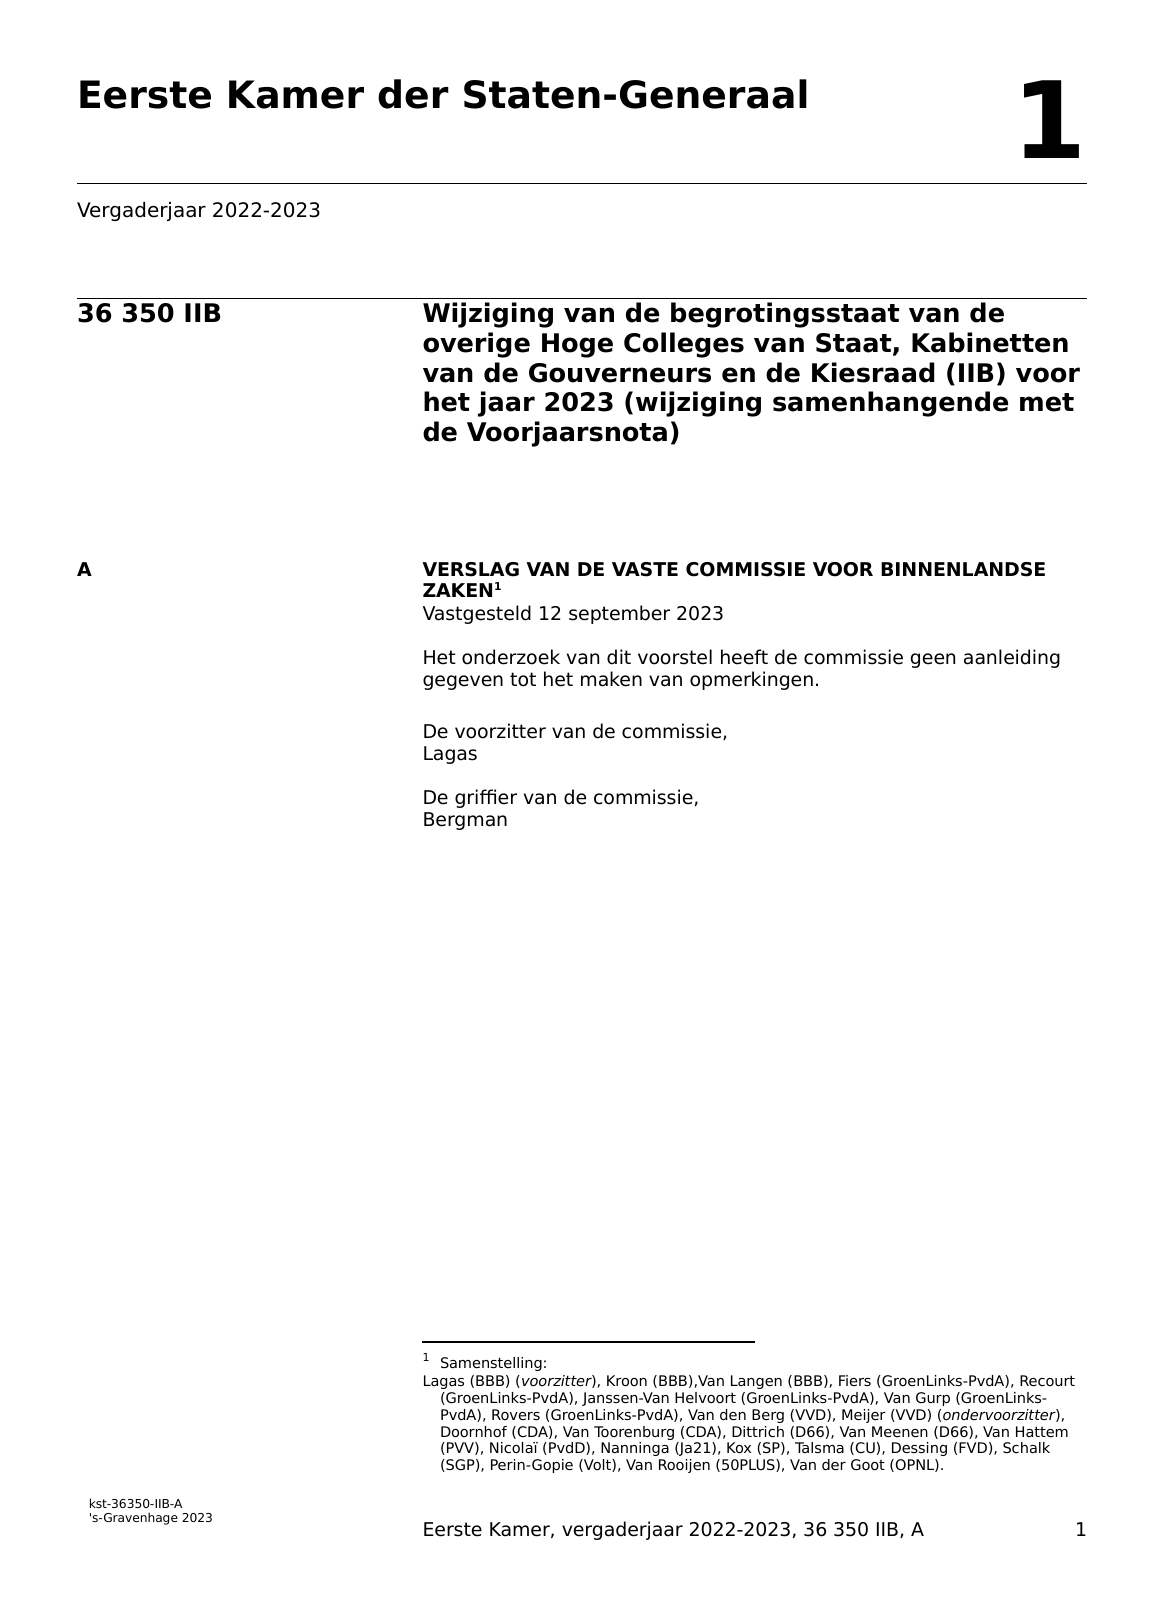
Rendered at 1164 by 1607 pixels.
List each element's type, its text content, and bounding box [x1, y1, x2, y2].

text kst-36350-IIB-A [88, 1497, 323, 1511]
text Vastgesteld 12 september 2023 [422, 602, 1087, 624]
text Lagas (BBB) (voorzitter), Kroon (BBB),Van Langen (BBB), Fiers (GroenLinks-PvdA), Recourt (GroenLinks-PvdA), Janssen-Van Helvoort (GroenLinks-PvdA), Van Gurp (GroenLinks-PvdA), Rovers (GroenLinks-PvdA), Van den Berg (VVD), Meijer (VVD) (ondervoorzitter), Doornhof (CDA), Van Toorenburg (CDA), Dittrich (D66), Van Meenen (D66), Van Hattem (PVV), Nicolaï (PvdD), Nanninga (Ja21), Kox (SP), Talsma (CU), Dessing (FVD), Schalk (SGP), Perin-Gopie (Volt), Van Rooijen (50PLUS), Van der Goot (OPNL). [422, 1373, 1087, 1474]
text Het onderzoek van dit voorstel heeft de commissie geen aanleiding gegeven tot het maken van opmerkingen. [422, 647, 1087, 691]
text De voorzitter van de commissie, Lagas [422, 721, 1087, 764]
table_header 1 [886, 59, 1087, 183]
subtitle A VERSLAG VAN DE VASTE COMMISSIE VOOR BINNENLANDSE ZAKEN [77, 558, 1087, 602]
text 's-Gravenhage 2023 [88, 1511, 323, 1525]
table_cell Vergaderjaar 2022-2023 [77, 184, 1087, 298]
subtitle 36 350 IIB Wijziging van de begrotingsstaat van de overige Hoge Colleges van Staat, Kabinetten van de Gouverneurs en de Kiesraad (IIB) voor het jaar 2023 (wijziging samenhangende met de Voorjaarsnota) [77, 299, 1087, 447]
text De griffier van de commissie, Bergman [422, 787, 1087, 831]
table_header Eerste Kamer der Staten-Generaal [77, 59, 886, 183]
text Samenstelling: [422, 1351, 1087, 1373]
